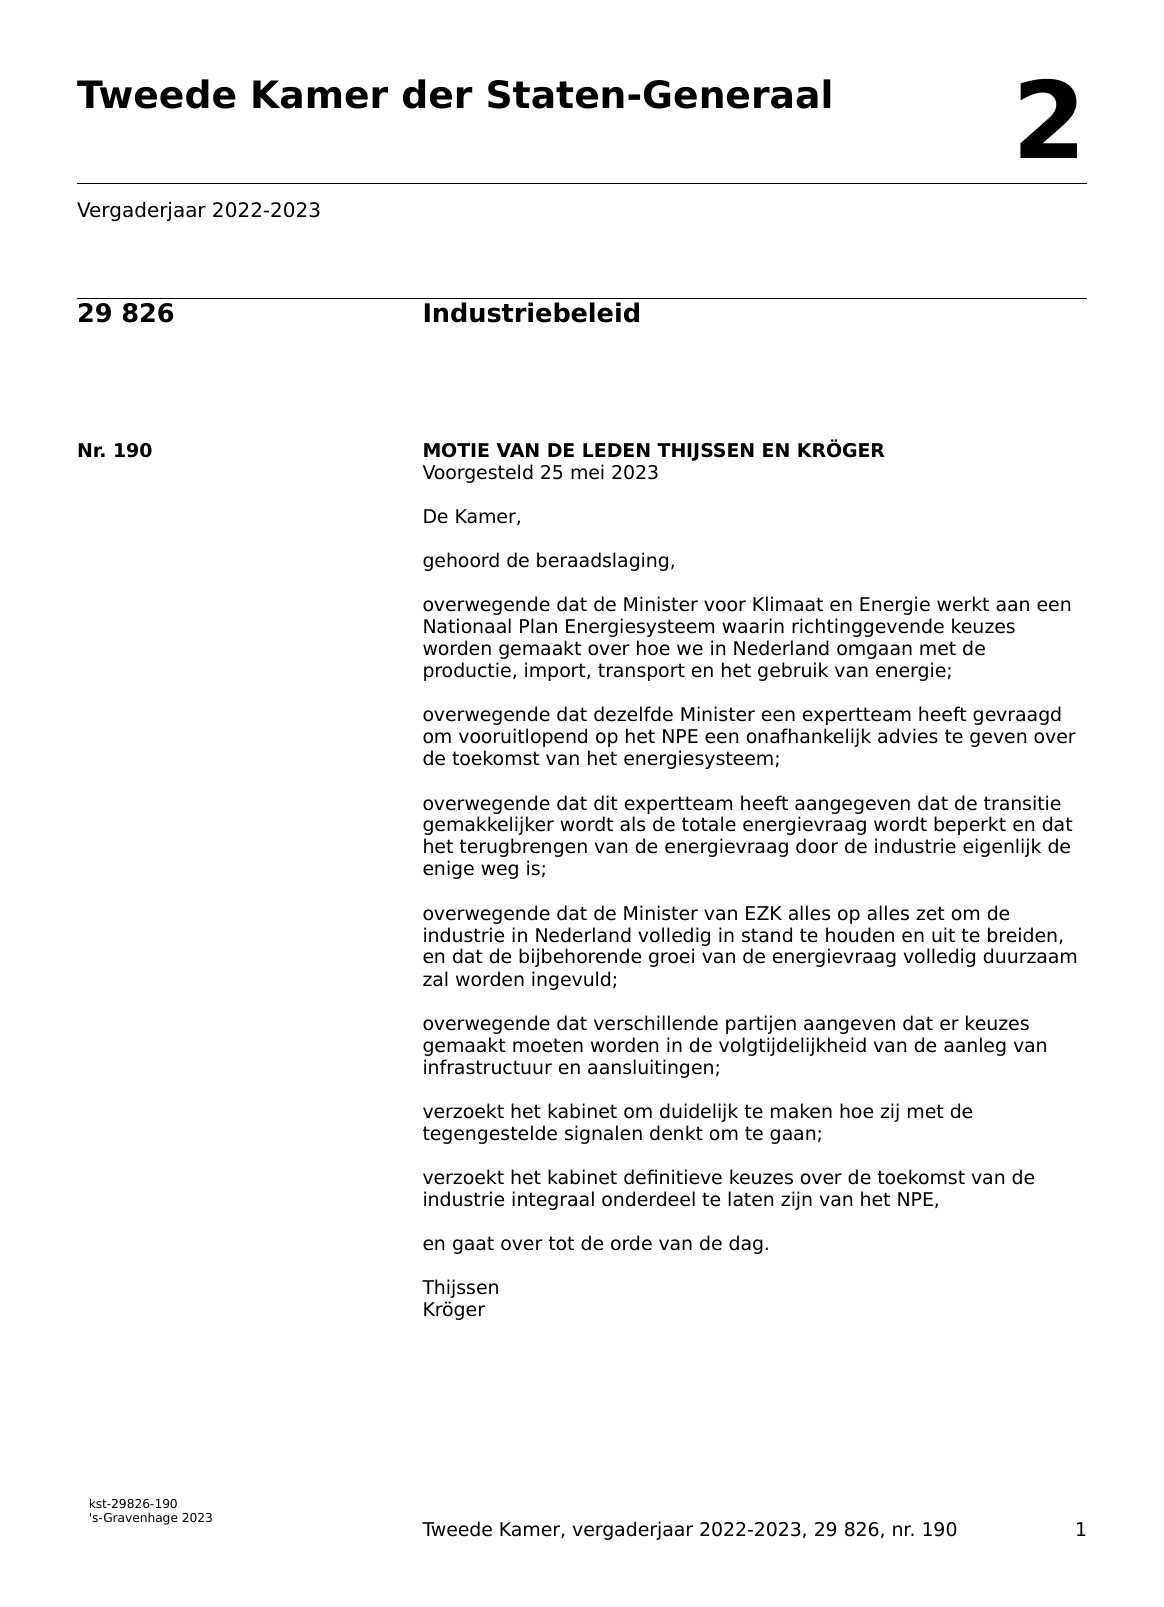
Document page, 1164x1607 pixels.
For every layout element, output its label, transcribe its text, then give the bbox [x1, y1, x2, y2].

text overwegende dat de Minister voor Klimaat en Energie werkt aan een Nationaal Plan Energiesysteem waarin richtinggevende keuzes worden gemaakt over hoe we in Nederland omgaan met de productie, import, transport en het gebruik van energie; [422, 594, 1087, 682]
table_cell Vergaderjaar 2022-2023 [77, 184, 1087, 298]
text De Kamer, [422, 506, 1087, 528]
subtitle 29 826 Industriebeleid [77, 299, 1087, 329]
text overwegende dat dit expertteam heeft aangegeven dat de transitie gemakkelijker wordt als de totale energievraag wordt beperkt en dat het terugbrengen van de energievraag door de industrie eigenlijk de enige weg is; [422, 792, 1087, 880]
text kst-29826-190 [88, 1497, 323, 1511]
text Thijssen [422, 1277, 1087, 1299]
table_header Tweede Kamer der Staten-Generaal [77, 59, 886, 183]
text Voorgesteld 25 mei 2023 [422, 462, 1087, 484]
table_header 2 [886, 59, 1087, 183]
text verzoekt het kabinet om duidelijk te maken hoe zij met de tegengestelde signalen denkt om te gaan; [422, 1101, 1087, 1145]
text Kröger [422, 1299, 1087, 1321]
text verzoekt het kabinet definitieve keuzes over de toekomst van de industrie integraal onderdeel te laten zijn van het NPE, [422, 1167, 1087, 1211]
text overwegende dat verschillende partijen aangeven dat er keuzes gemaakt moeten worden in de volgtijdelijkheid van de aanleg van infrastructuur en aansluitingen; [422, 1013, 1087, 1078]
text gehoord de beraadslaging, [422, 550, 1087, 572]
text 's-Gravenhage 2023 [88, 1511, 323, 1525]
text en gaat over tot de orde van de dag. [422, 1233, 1087, 1255]
text overwegende dat dezelfde Minister een expertteam heeft gevraagd om vooruitlopend op het NPE een onafhankelijk advies te geven over de toekomst van het energiesysteem; [422, 704, 1087, 770]
text overwegende dat de Minister van EZK alles op alles zet om de industrie in Nederland volledig in stand te houden en uit te breiden, en dat de bijbehorende groei van de energievraag volledig duurzaam zal worden ingevuld; [422, 902, 1087, 990]
subtitle Nr. 190 MOTIE VAN DE LEDEN THIJSSEN EN KRÖGER [77, 440, 1087, 462]
